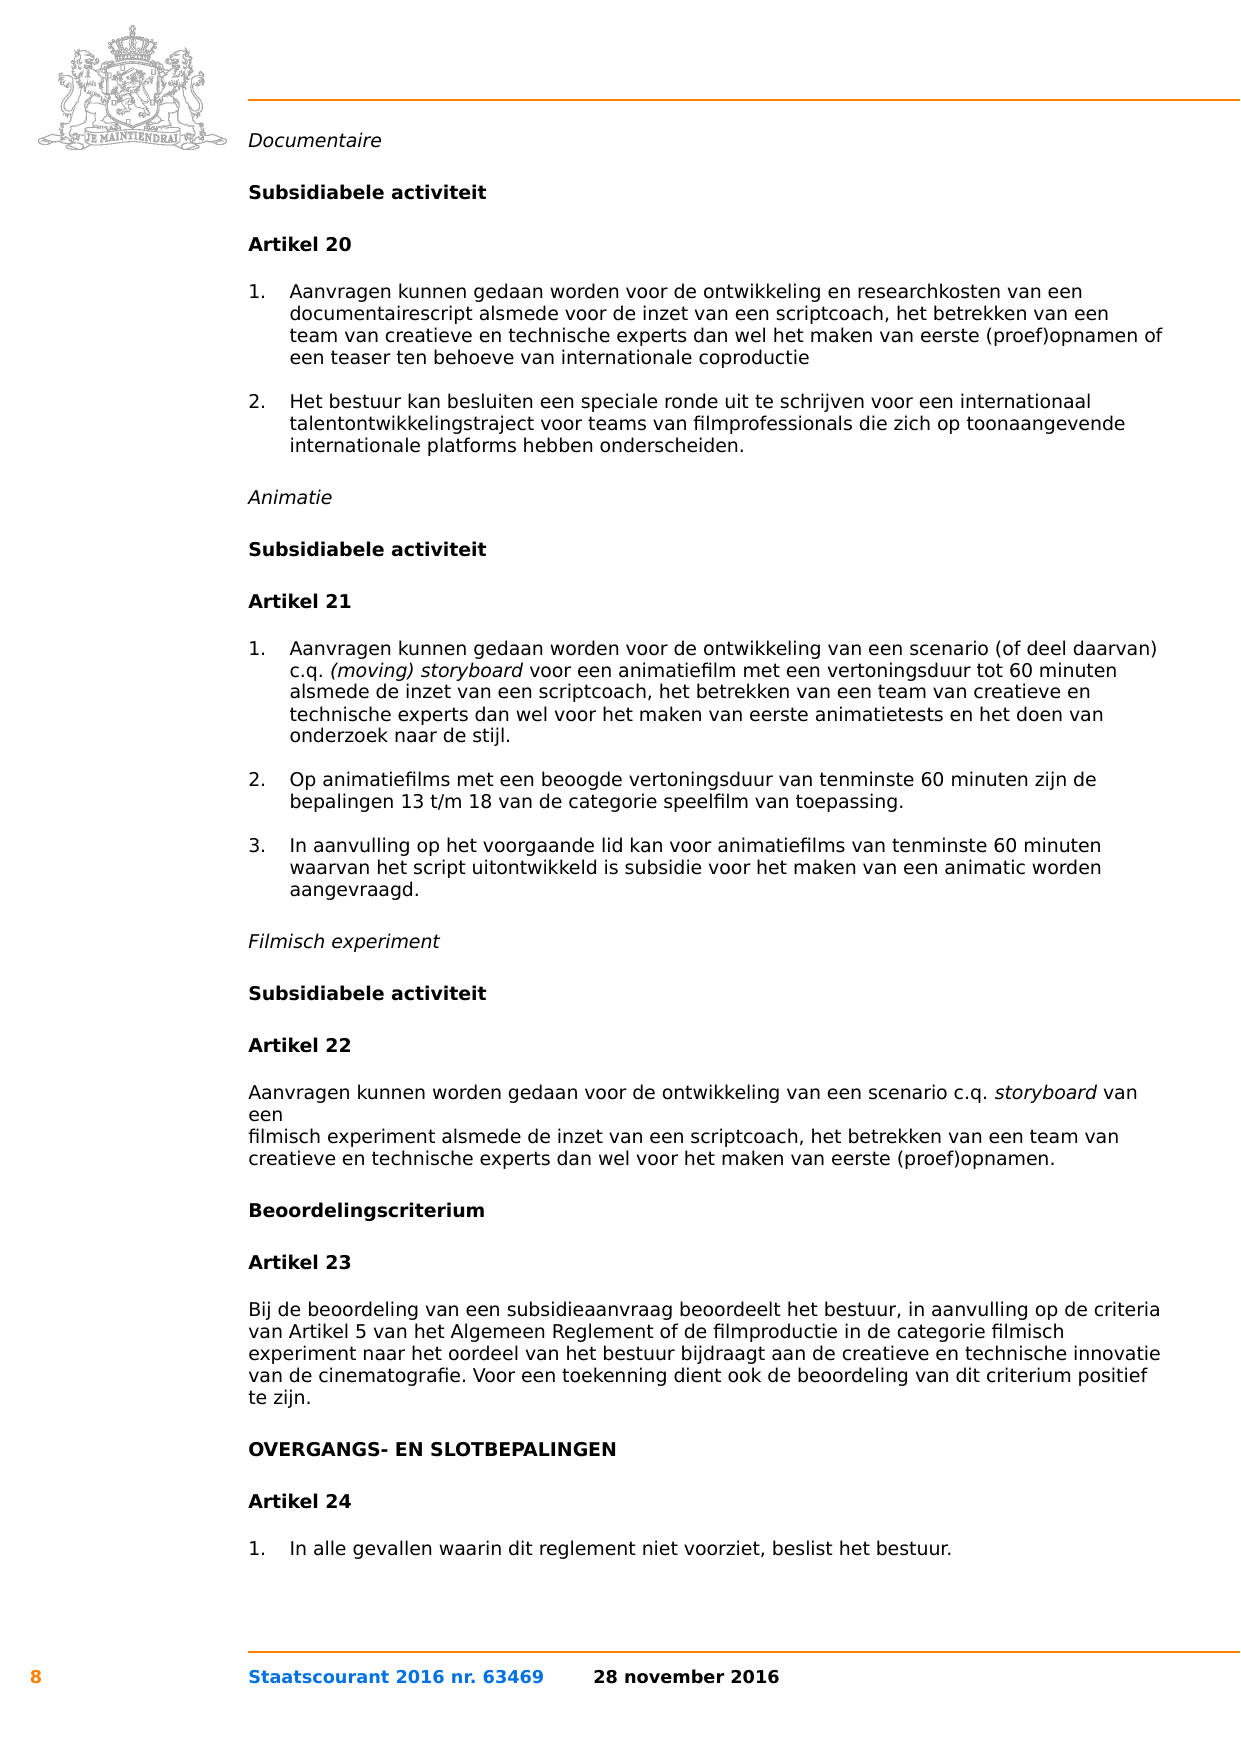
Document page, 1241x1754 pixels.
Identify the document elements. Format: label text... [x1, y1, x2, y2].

subtitle Beoordelingscriterium [248, 1200, 1163, 1222]
subtitle Artikel 23 [248, 1252, 1163, 1274]
text filmisch experiment alsmede de inzet van een scriptcoach, het betrekken van een team van creatieve en technische experts dan wel voor het maken van eerste (proef)opnamen. [248, 1126, 1163, 1170]
subtitle Subsidiabele activiteit [248, 538, 1163, 561]
subtitle Artikel 20 [248, 234, 1163, 256]
subtitle Artikel 22 [248, 1035, 1163, 1057]
subtitle Documentaire [248, 130, 1163, 152]
subtitle Animatie [248, 487, 1163, 508]
subtitle Subsidiabele activiteit [248, 983, 1163, 1005]
picture [38, 25, 227, 150]
subtitle Filmisch experiment [248, 931, 1163, 953]
text 2. Op animatiefilms met een beoogde vertoningsduur van tenminste 60 minuten zijn de bepalingen 13 t/m 18 van de categorie speelfilm van toepassing. [248, 769, 1163, 813]
subtitle Artikel 21 [248, 591, 1163, 612]
text Aanvragen kunnen worden gedaan voor de ontwikkeling van een scenario c.q. storyboard van een [248, 1082, 1163, 1126]
text 2. Het bestuur kan besluiten een speciale ronde uit te schrijven voor een internationaal talentontwikkelingstraject voor teams van filmprofessionals die zich op toonaangevende internationale platforms hebben onderscheiden. [248, 391, 1163, 457]
text 1. In alle gevallen waarin dit reglement niet voorziet, beslist het bestuur. [248, 1538, 1163, 1560]
subtitle Subsidiabele activiteit [248, 182, 1163, 204]
text 1. Aanvragen kunnen gedaan worden voor de ontwikkeling en researchkosten van een documentairescript alsmede voor de inzet van een scriptcoach, het betrekken van een team van creatieve en technische experts dan wel het maken van eerste (proef)opnamen of een teaser ten behoeve van internationale coproductie [248, 281, 1163, 369]
text 1. Aanvragen kunnen gedaan worden voor de ontwikkeling van een scenario (of deel daarvan) c.q. (moving) storyboard voor een animatiefilm met een vertoningsduur tot 60 minuten alsmede de inzet van een scriptcoach, het betrekken van een team van creatieve en technische experts dan wel voor het maken van eerste animatietests en het doen van onderzoek naar de stijl. [248, 637, 1163, 747]
text Bij de beoordeling van een subsidieaanvraag beoordeelt het bestuur, in aanvulling op de criteria van Artikel 5 van het Algemeen Reglement of de filmproductie in de categorie filmisch experiment naar het oordeel van het bestuur bijdraagt aan de creatieve en technische innovatie van de cinematografie. Voor een toekenning dient ook de beoordeling van dit criterium positief te zijn. [248, 1299, 1163, 1409]
text 3. In aanvulling op het voorgaande lid kan voor animatiefilms van tenminste 60 minuten waarvan het script uitontwikkeld is subsidie voor het maken van een animatic worden aangevraagd. [248, 835, 1163, 901]
subtitle OVERGANGS- EN SLOTBEPALINGEN [248, 1439, 1163, 1461]
subtitle Artikel 24 [248, 1491, 1163, 1513]
